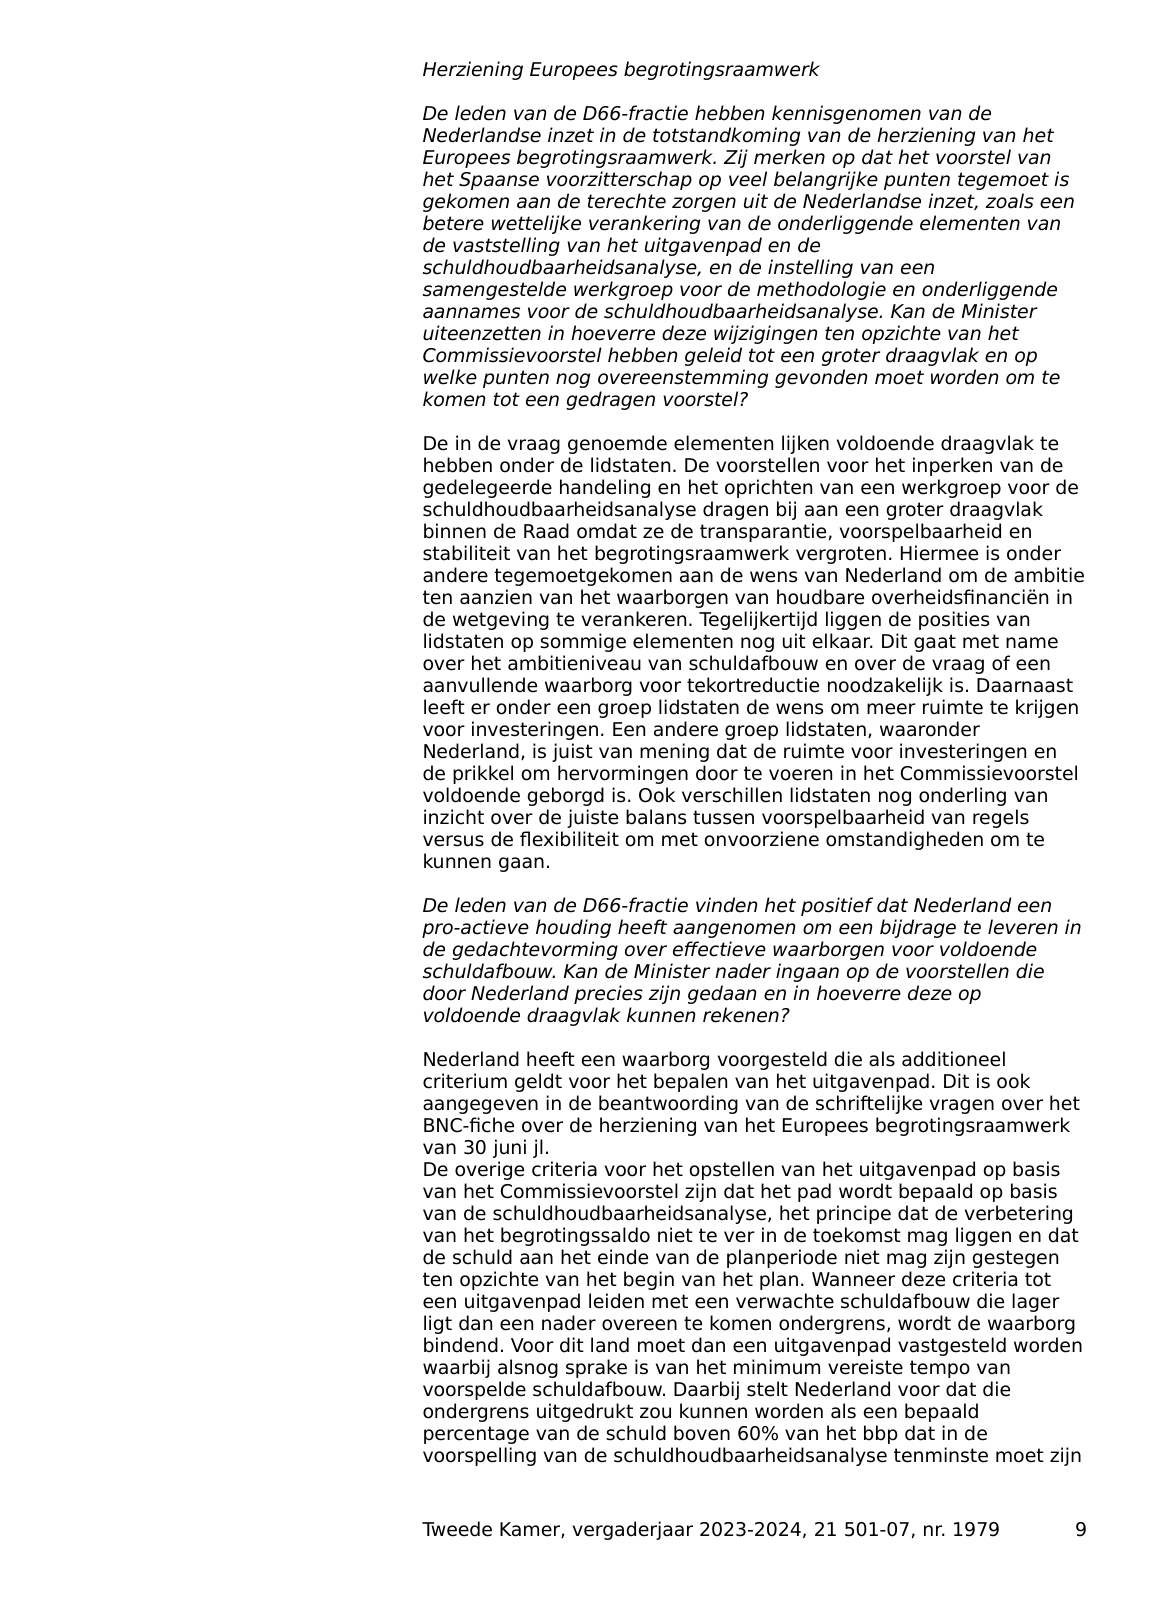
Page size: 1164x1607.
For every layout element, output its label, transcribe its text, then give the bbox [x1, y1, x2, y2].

text Nederland heeft een waarborg voorgesteld die als additioneel criterium geldt voor het bepalen van het uitgavenpad. Dit is ook aangegeven in de beantwoording van de schriftelijke vragen over het BNC-fiche over de herziening van het Europees begrotingsraamwerk van 30 juni jl. [422, 1049, 1087, 1159]
text De in de vraag genoemde elementen lijken voldoende draagvlak te hebben onder de lidstaten. De voorstellen voor het inperken van de gedelegeerde handeling en het oprichten van een werkgroep voor de schuldhoudbaarheidsanalyse dragen bij aan een groter draagvlak binnen de Raad omdat ze de transparantie, voorspelbaarheid en stabiliteit van het begrotingsraamwerk vergroten. Hiermee is onder andere tegemoetgekomen aan de wens van Nederland om de ambitie ten aanzien van het waarborgen van houdbare overheidsfinanciën in de wetgeving te verankeren. Tegelijkertijd liggen de posities van lidstaten op sommige elementen nog uit elkaar. Dit gaat met name over het ambitieniveau van schuldafbouw en over de vraag of een aanvullende waarborg voor tekortreductie noodzakelijk is. Daarnaast leeft er onder een groep lidstaten de wens om meer ruimte te krijgen voor investeringen. Een andere groep lidstaten, waaronder Nederland, is juist van mening dat de ruimte voor investeringen en de prikkel om hervormingen door te voeren in het Commissievoorstel voldoende geborgd is. Ook verschillen lidstaten nog onderling van inzicht over de juiste balans tussen voorspelbaarheid van regels versus de flexibiliteit om met onvoorziene omstandigheden om te kunnen gaan. [422, 433, 1087, 873]
text De leden van de D66-fractie hebben kennisgenomen van de Nederlandse inzet in de totstandkoming van de herziening van het Europees begrotingsraamwerk. Zij merken op dat het voorstel van het Spaanse voorzitterschap op veel belangrijke punten tegemoet is gekomen aan de terechte zorgen uit de Nederlandse inzet, zoals een betere wettelijke verankering van de onderliggende elementen van de vaststelling van het uitgavenpad en de schuldhoudbaarheidsanalyse, en de instelling van een samengestelde werkgroep voor de methodologie en onderliggende aannames voor de schuldhoudbaarheidsanalyse. Kan de Minister uiteenzetten in hoeverre deze wijzigingen ten opzichte van het Commissievoorstel hebben geleid tot een groter draagvlak en op welke punten nog overeenstemming gevonden moet worden om te komen tot een gedragen voorstel? [422, 103, 1087, 411]
text De overige criteria voor het opstellen van het uitgavenpad op basis van het Commissievoorstel zijn dat het pad wordt bepaald op basis van de schuldhoudbaarheidsanalyse, het principe dat de verbetering van het begrotingssaldo niet te ver in de toekomst mag liggen en dat de schuld aan het einde van de planperiode niet mag zijn gestegen ten opzichte van het begin van het plan. Wanneer deze criteria tot een uitgavenpad leiden met een verwachte schuldafbouw die lager ligt dan een nader overeen te komen ondergrens, wordt de waarborg bindend. Voor dit land moet dan een uitgavenpad vastgesteld worden waarbij alsnog sprake is van het minimum vereiste tempo van voorspelde schuldafbouw. Daarbij stelt Nederland voor dat die ondergrens uitgedrukt zou kunnen worden als een bepaald percentage van de schuld boven 60% van het bbp dat in de voorspelling van de schuldhoudbaarheidsanalyse tenminste moet zijn [422, 1159, 1087, 1467]
subtitle Herziening Europees begrotingsraamwerk [422, 59, 1087, 81]
text De leden van de D66-fractie vinden het positief dat Nederland een pro-actieve houding heeft aangenomen om een bijdrage te leveren in de gedachtevorming over effectieve waarborgen voor voldoende schuldafbouw. Kan de Minister nader ingaan op de voorstellen die door Nederland precies zijn gedaan en in hoeverre deze op voldoende draagvlak kunnen rekenen? [422, 895, 1087, 1027]
